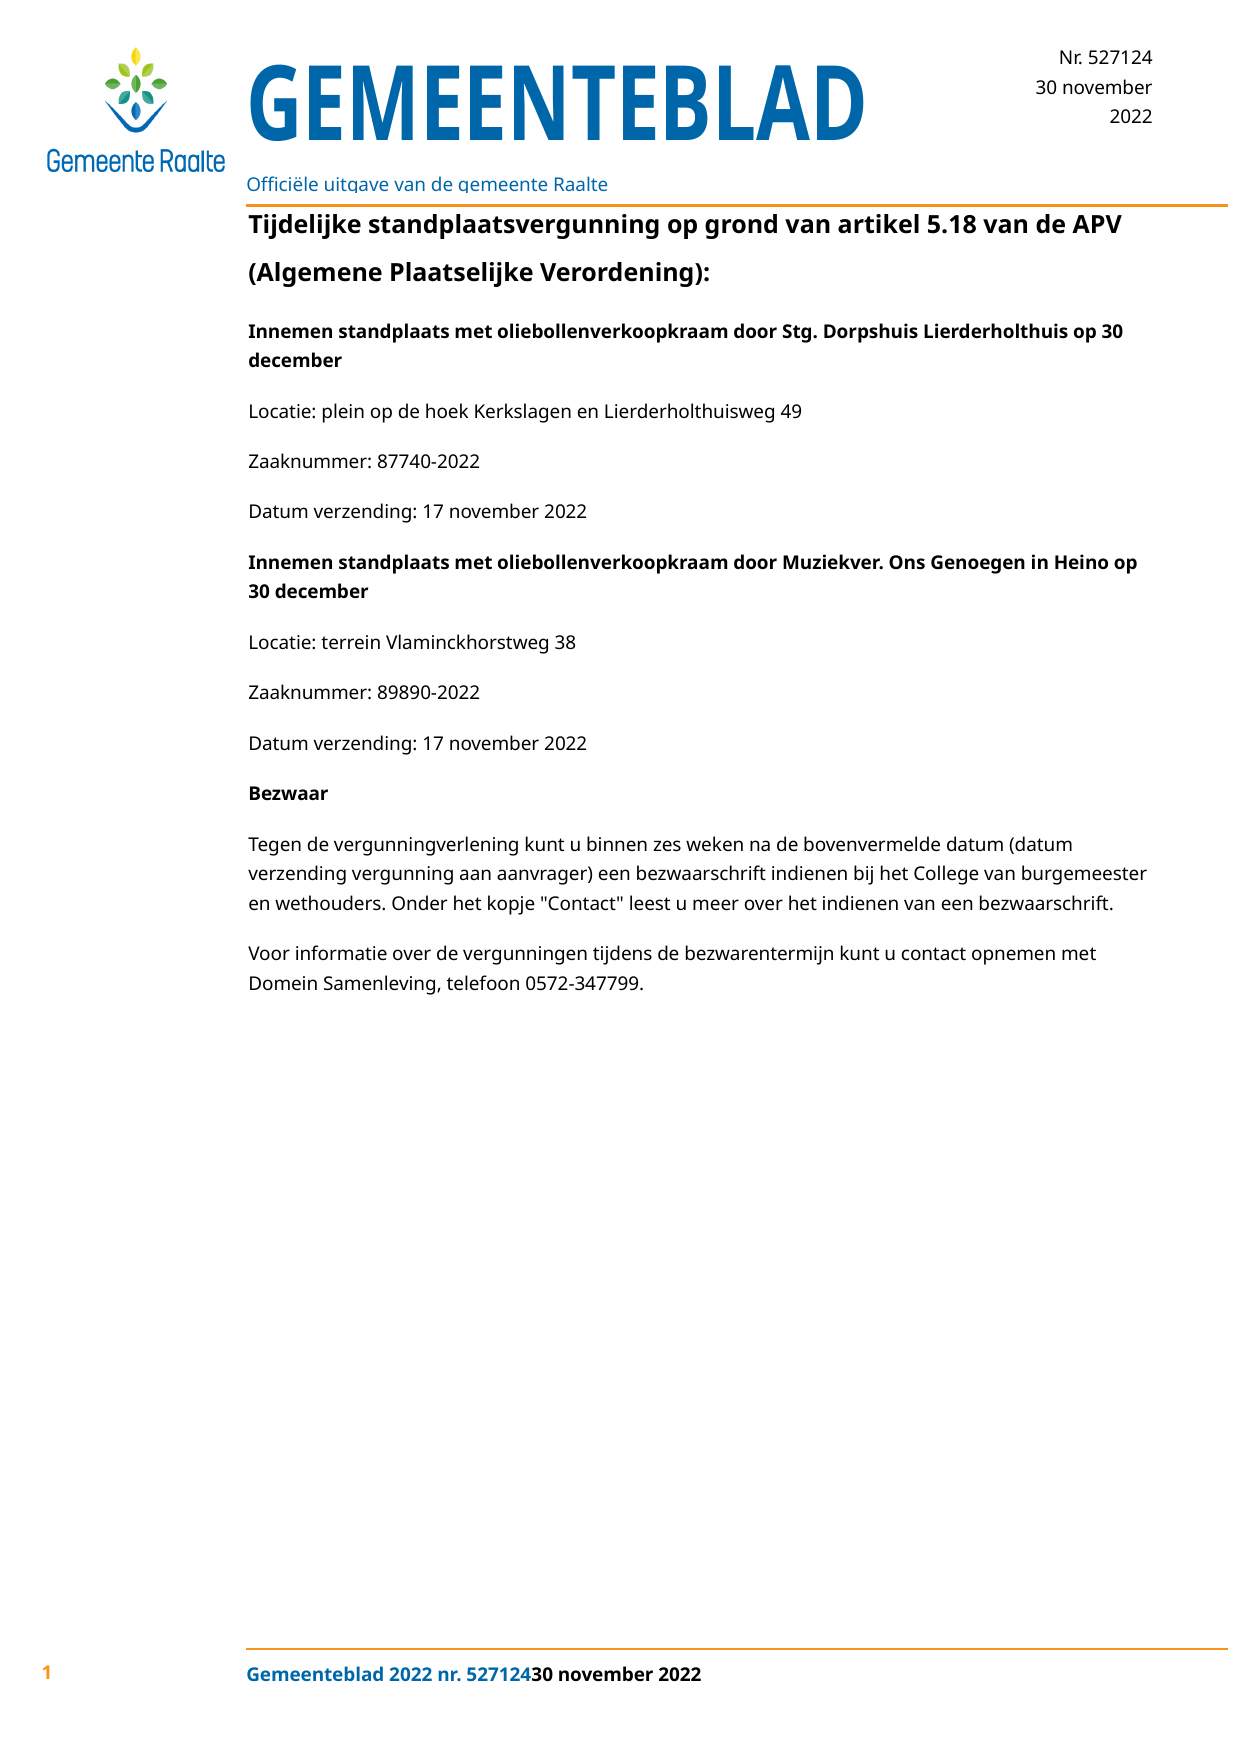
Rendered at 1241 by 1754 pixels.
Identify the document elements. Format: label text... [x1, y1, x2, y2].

text Innemen standplaats met oliebollenverkoopkraam door Stg. Dorpshuis Lierderholthuis op 30 december [248, 318, 1152, 373]
text Tegen de vergunningverlening kunt u binnen zes weken na de bovenvermelde datum (datum verzending vergunning aan aanvrager) een bezwaarschrift indienen bij het College van burgemeester en wethouders. Onder het kopje "Contact" leest u meer over het indienen van een bezwaarschrift. [248, 831, 1152, 916]
picture [41, 47, 231, 172]
text Innemen standplaats met oliebollenverkoopkraam door Muziekver. Ons Genoegen in Heino op 30 december [248, 549, 1152, 604]
text Bezwaar [248, 780, 1152, 806]
text Datum verzending: 17 november 2022 [248, 730, 1152, 756]
text Datum verzending: 17 november 2022 [248, 499, 1152, 524]
text Tijdelijke standplaatsvergunning op grond van artikel 5.18 van de APV (Algemene Plaatselijke Verordening): [248, 207, 1152, 288]
text Zaaknummer: 89890-2022 [248, 679, 1152, 705]
text Voor informatie over de vergunningen tijdens de bezwarentermijn kunt u contact opnemen met Domein Samenleving, telefoon 0572-347799. [248, 940, 1152, 996]
text Locatie: plein op de hoek Kerkslagen en Lierderholthuisweg 49 [248, 398, 1152, 424]
text Locatie: terrein Vlaminckhorstweg 38 [248, 629, 1152, 655]
text Zaaknummer: 87740-2022 [248, 448, 1152, 474]
